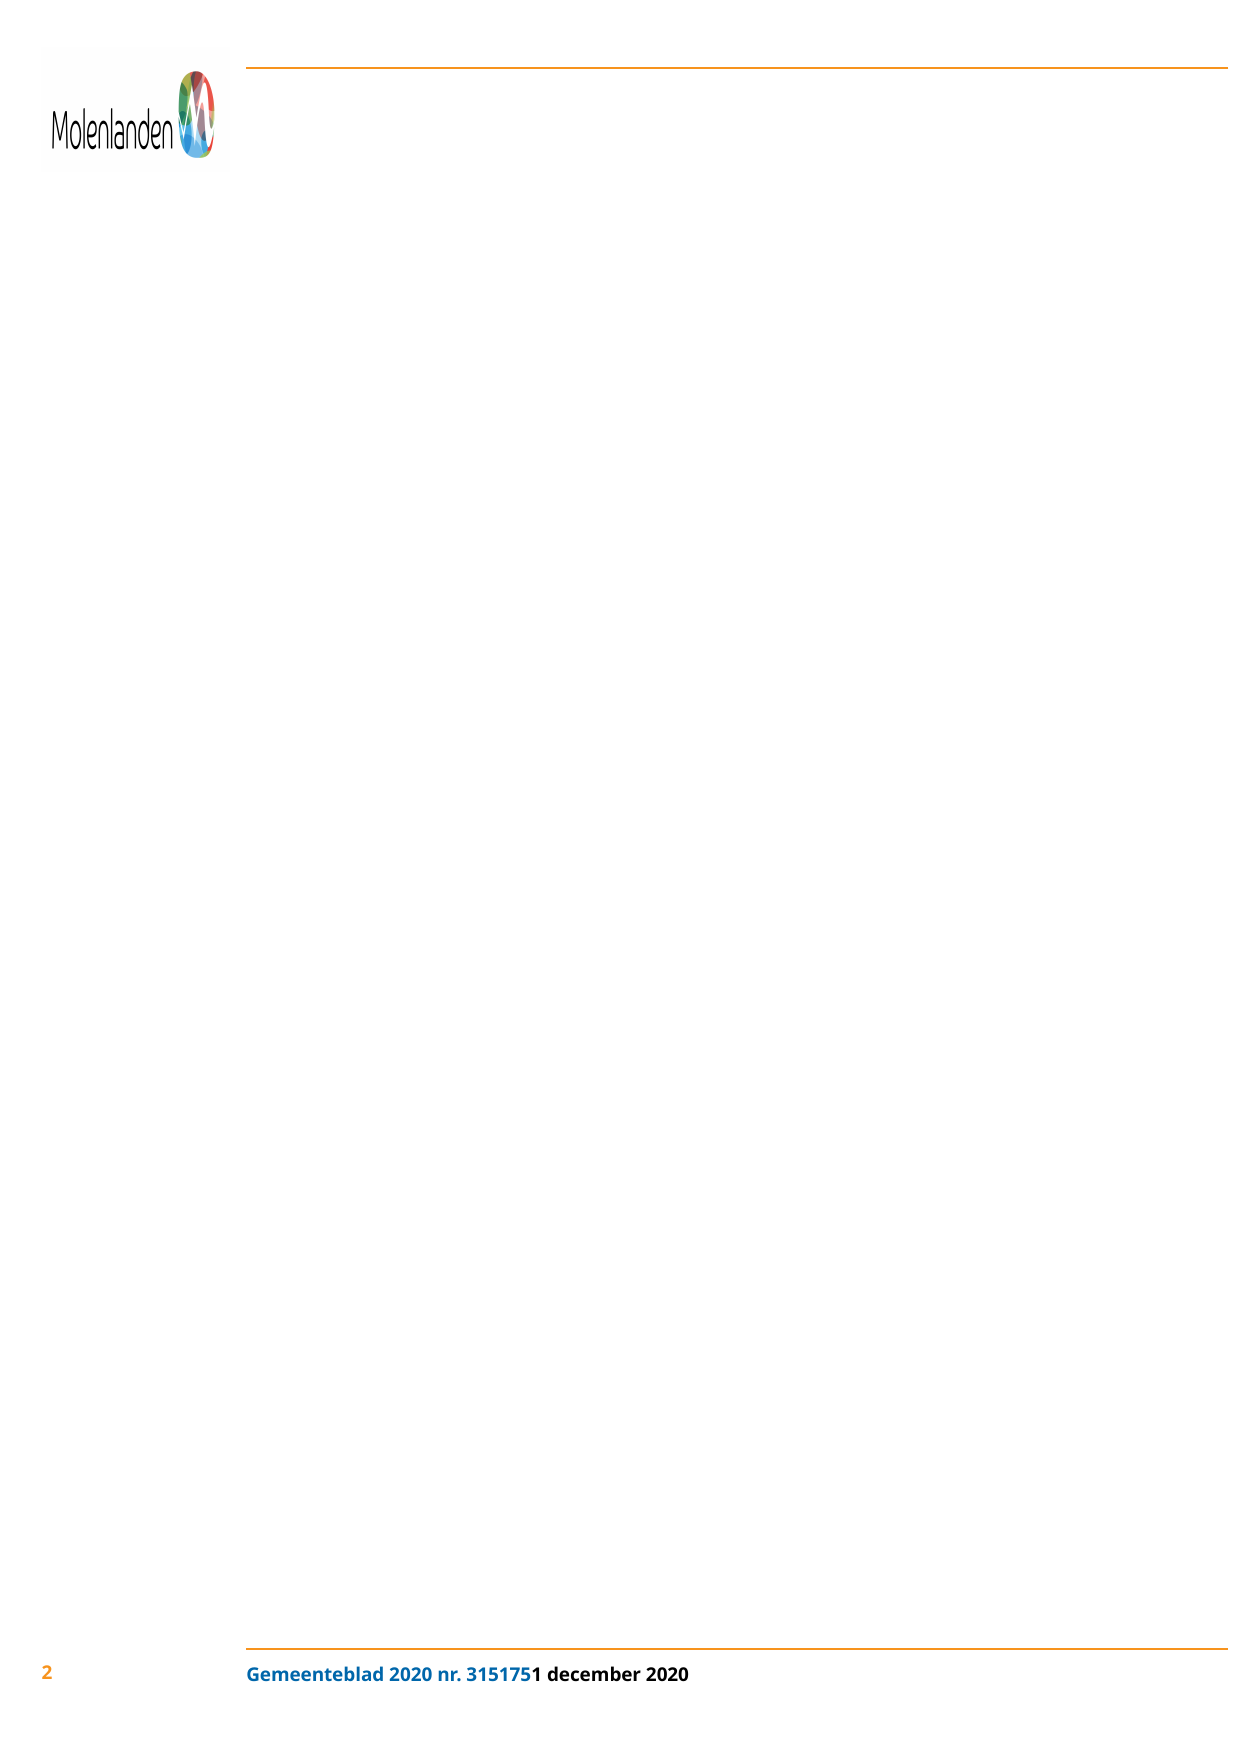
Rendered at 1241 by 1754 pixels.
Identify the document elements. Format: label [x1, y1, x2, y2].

picture [41, 47, 231, 172]
